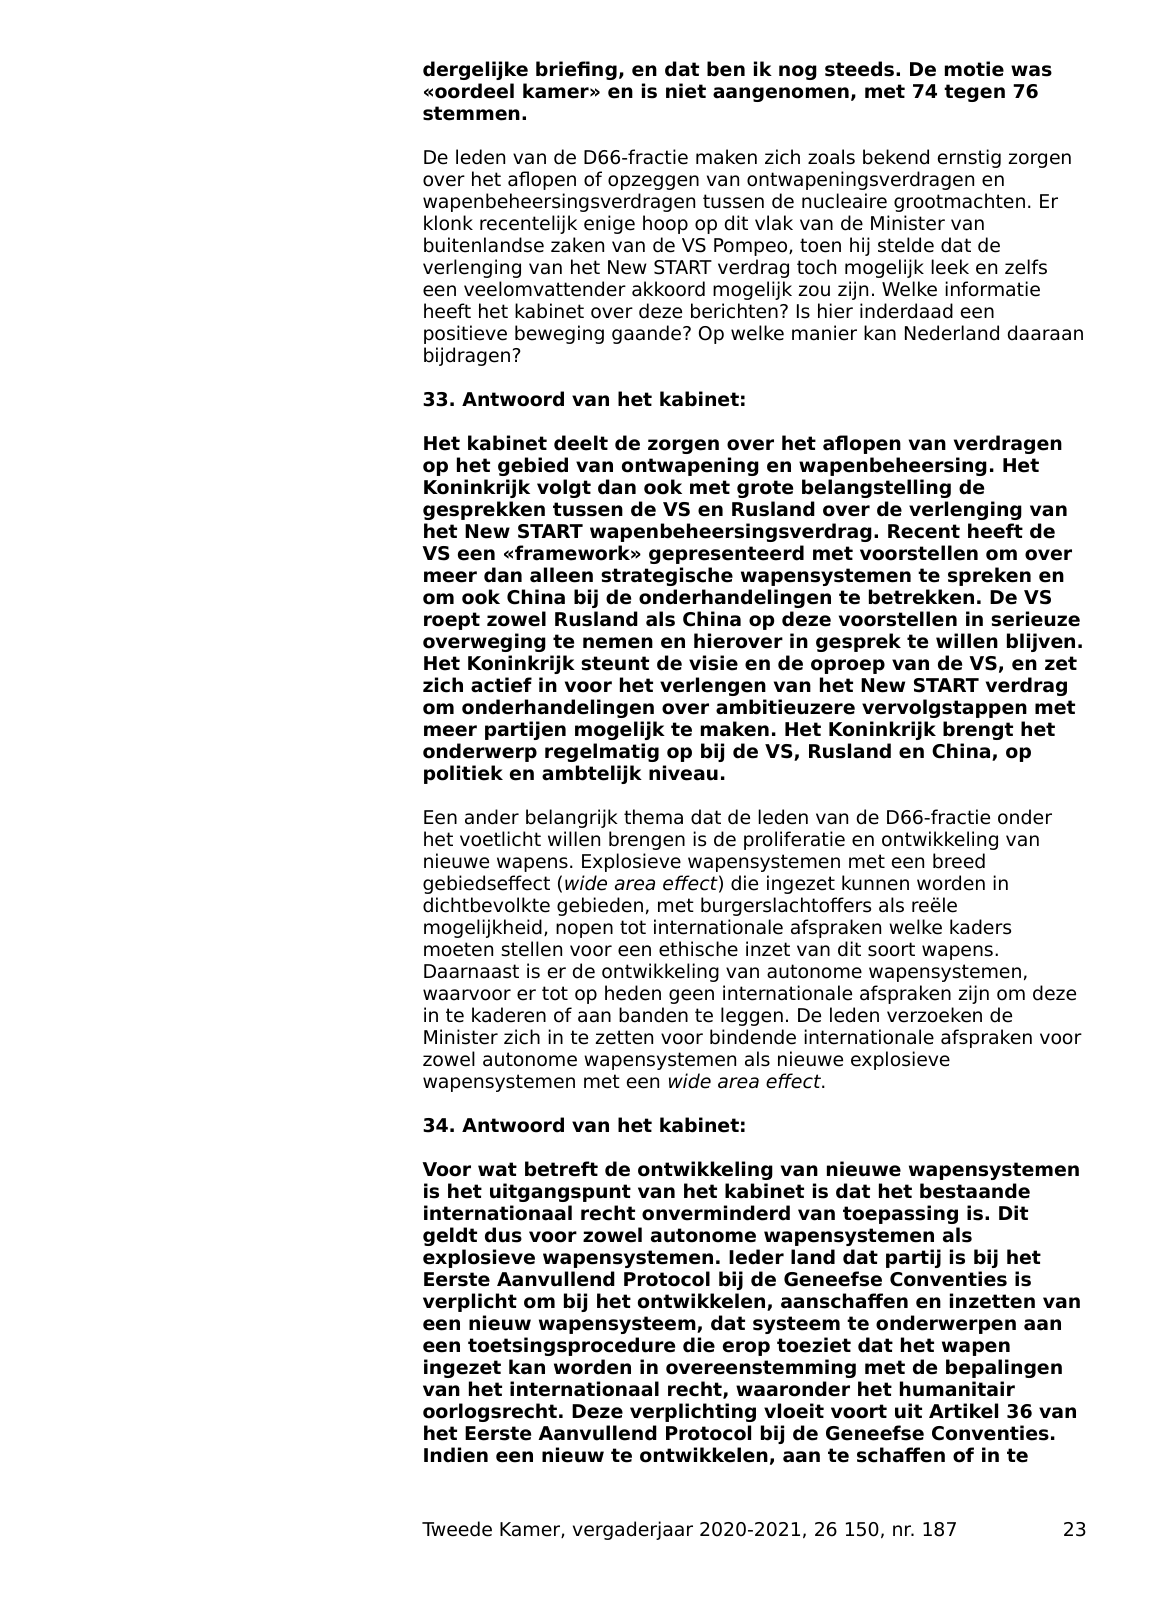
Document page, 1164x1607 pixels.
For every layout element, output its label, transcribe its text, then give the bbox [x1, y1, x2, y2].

subtitle 33. Antwoord van het kabinet: [422, 389, 1087, 411]
text Een ander belangrijk thema dat de leden van de D66-fractie onder het voetlicht willen brengen is de proliferatie en ontwikkeling van nieuwe wapens. Explosieve wapensystemen met een breed gebiedseffect (wide area effect) die ingezet kunnen worden in dichtbevolkte gebieden, met burgerslachtoffers als reële mogelijkheid, nopen tot internationale afspraken welke kaders moeten stellen voor een ethische inzet van dit soort wapens. Daarnaast is er de ontwikkeling van autonome wapensystemen, waarvoor er tot op heden geen internationale afspraken zijn om deze in te kaderen of aan banden te leggen. De leden verzoeken de Minister zich in te zetten voor bindende internationale afspraken voor zowel autonome wapensystemen als nieuwe explosieve wapensystemen met een wide area effect. [422, 807, 1087, 1093]
text Het kabinet deelt de zorgen over het aflopen van verdragen op het gebied van ontwapening en wapenbeheersing. Het Koninkrijk volgt dan ook met grote belangstelling de gesprekken tussen de VS en Rusland over de verlenging van het New START wapenbeheersingsverdrag. Recent heeft de VS een «framework» gepresenteerd met voorstellen om over meer dan alleen strategische wapensystemen te spreken en om ook China bij de onderhandelingen te betrekken. De VS roept zowel Rusland als China op deze voorstellen in serieuze overweging te nemen en hierover in gesprek te willen blijven. Het Koninkrijk steunt de visie en de oproep van de VS, en zet zich actief in voor het verlengen van het New START verdrag om onderhandelingen over ambitieuzere vervolgstappen met meer partijen mogelijk te maken. Het Koninkrijk brengt het onderwerp regelmatig op bij de VS, Rusland en China, op politiek en ambtelijk niveau. [422, 433, 1087, 785]
text De leden van de D66-fractie maken zich zoals bekend ernstig zorgen over het aflopen of opzeggen van ontwapeningsverdragen en wapenbeheersingsverdragen tussen de nucleaire grootmachten. Er klonk recentelijk enige hoop op dit vlak van de Minister van buitenlandse zaken van de VS Pompeo, toen hij stelde dat de verlenging van het New START verdrag toch mogelijk leek en zelfs een veelomvattender akkoord mogelijk zou zijn. Welke informatie heeft het kabinet over deze berichten? Is hier inderdaad een positieve beweging gaande? Op welke manier kan Nederland daaraan bijdragen? [422, 147, 1087, 367]
text Voor wat betreft de ontwikkeling van nieuwe wapensystemen is het uitgangspunt van het kabinet is dat het bestaande internationaal recht onverminderd van toepassing is. Dit geldt dus voor zowel autonome wapensystemen als explosieve wapensystemen. Ieder land dat partij is bij het Eerste Aanvullend Protocol bij de Geneefse Conventies is verplicht om bij het ontwikkelen, aanschaffen en inzetten van een nieuw wapensysteem, dat systeem te onderwerpen aan een toetsingsprocedure die erop toeziet dat het wapen ingezet kan worden in overeenstemming met de bepalingen van het internationaal recht, waaronder het humanitair oorlogsrecht. Deze verplichting vloeit voort uit Artikel 36 van het Eerste Aanvullend Protocol bij de Geneefse Conventies. Indien een nieuw te ontwikkelen, aan te schaffen of in te [422, 1159, 1087, 1467]
text dergelijke briefing, en dat ben ik nog steeds. De motie was «oordeel kamer» en is niet aangenomen, met 74 tegen 76 stemmen. [422, 59, 1087, 125]
subtitle 34. Antwoord van het kabinet: [422, 1115, 1087, 1137]
